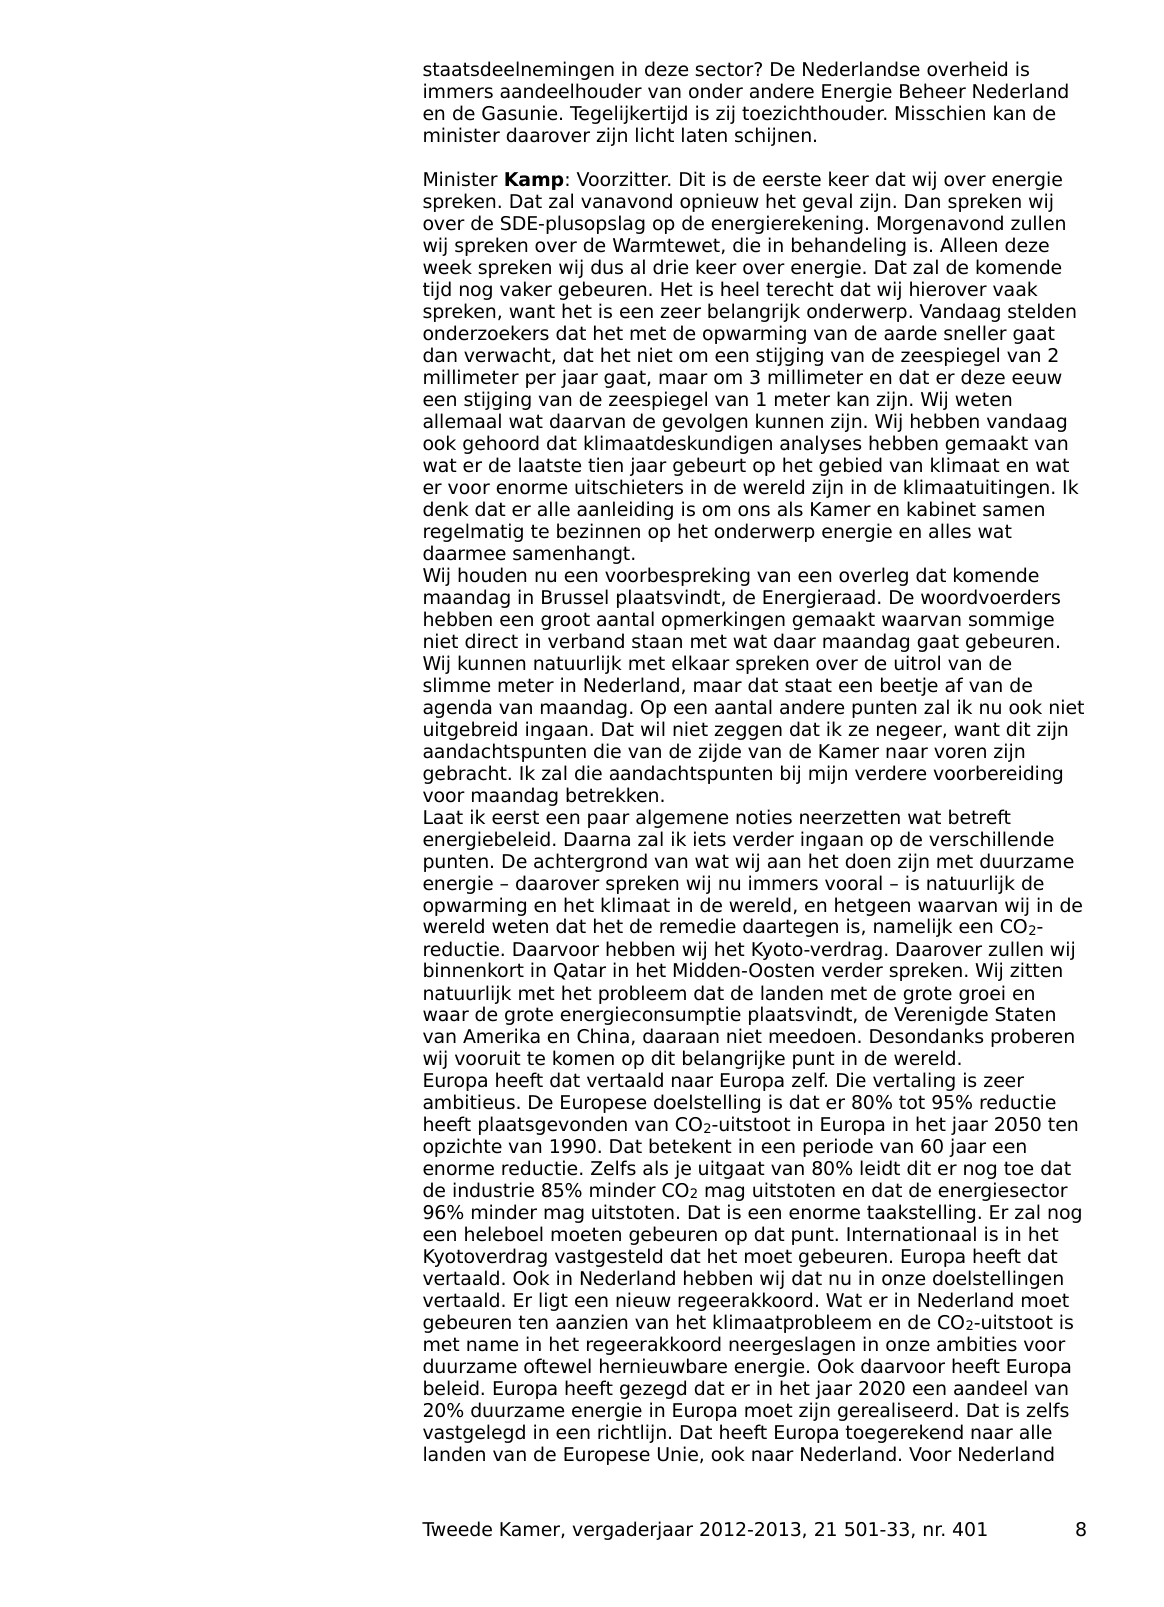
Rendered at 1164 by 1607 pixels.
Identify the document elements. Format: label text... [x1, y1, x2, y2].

text Laat ik eerst een paar algemene noties neerzetten wat betreft energiebeleid. Daarna zal ik iets verder ingaan op de verschillende punten. De achtergrond van wat wij aan het doen zijn met duurzame energie – daarover spreken wij nu immers vooral – is natuurlijk de opwarming en het klimaat in de wereld, en hetgeen waarvan wij in de wereld weten dat het de remedie daartegen is, namelijk een CO2-reductie. Daarvoor hebben wij het Kyoto-verdrag. Daarover zullen wij binnenkort in Qatar in het Midden-Oosten verder spreken. Wij zitten natuurlijk met het probleem dat de landen met de grote groei en waar de grote energieconsumptie plaatsvindt, de Verenigde Staten van Amerika en China, daaraan niet meedoen. Desondanks proberen wij vooruit te komen op dit belangrijke punt in de wereld. [422, 807, 1087, 1070]
text Minister Kamp: Voorzitter. Dit is de eerste keer dat wij over energie spreken. Dat zal vanavond opnieuw het geval zijn. Dan spreken wij over de SDE-plusopslag op de energierekening. Morgenavond zullen wij spreken over de Warmtewet, die in behandeling is. Alleen deze week spreken wij dus al drie keer over energie. Dat zal de komende tijd nog vaker gebeuren. Het is heel terecht dat wij hierover vaak spreken, want het is een zeer belangrijk onderwerp. Vandaag stelden onderzoekers dat het met de opwarming van de aarde sneller gaat dan verwacht, dat het niet om een stijging van de zeespiegel van 2 millimeter per jaar gaat, maar om 3 millimeter en dat er deze eeuw een stijging van de zeespiegel van 1 meter kan zijn. Wij weten allemaal wat daarvan de gevolgen kunnen zijn. Wij hebben vandaag ook gehoord dat klimaatdeskundigen analyses hebben gemaakt van wat er de laatste tien jaar gebeurt op het gebied van klimaat en wat er voor enorme uitschieters in de wereld zijn in de klimaatuitingen. Ik denk dat er alle aanleiding is om ons als Kamer en kabinet samen regelmatig te bezinnen op het onderwerp energie en alles wat daarmee samenhangt. [422, 169, 1087, 565]
text staatsdeelnemingen in deze sector? De Nederlandse overheid is immers aandeelhouder van onder andere Energie Beheer Nederland en de Gasunie. Tegelijkertijd is zij toezichthouder. Misschien kan de minister daarover zijn licht laten schijnen. [422, 59, 1087, 147]
text Europa heeft dat vertaald naar Europa zelf. Die vertaling is zeer ambitieus. De Europese doelstelling is dat er 80% tot 95% reductie heeft plaatsgevonden van CO2-uitstoot in Europa in het jaar 2050 ten opzichte van 1990. Dat betekent in een periode van 60 jaar een enorme reductie. Zelfs als je uitgaat van 80% leidt dit er nog toe dat de industrie 85% minder CO2 mag uitstoten en dat de energiesector 96% minder mag uitstoten. Dat is een enorme taakstelling. Er zal nog een heleboel moeten gebeuren op dat punt. Internationaal is in het Kyotoverdrag vastgesteld dat het moet gebeuren. Europa heeft dat vertaald. Ook in Nederland hebben wij dat nu in onze doelstellingen vertaald. Er ligt een nieuw regeerakkoord. Wat er in Nederland moet gebeuren ten aanzien van het klimaatprobleem en de CO2-uitstoot is met name in het regeerakkoord neergeslagen in onze ambities voor duurzame oftewel hernieuwbare energie. Ook daarvoor heeft Europa beleid. Europa heeft gezegd dat er in het jaar 2020 een aandeel van 20% duurzame energie in Europa moet zijn gerealiseerd. Dat is zelfs vastgelegd in een richtlijn. Dat heeft Europa toegerekend naar alle landen van de Europese Unie, ook naar Nederland. Voor Nederland [422, 1070, 1087, 1466]
text Wij houden nu een voorbespreking van een overleg dat komende maandag in Brussel plaatsvindt, de Energieraad. De woordvoerders hebben een groot aantal opmerkingen gemaakt waarvan sommige niet direct in verband staan met wat daar maandag gaat gebeuren. Wij kunnen natuurlijk met elkaar spreken over de uitrol van de slimme meter in Nederland, maar dat staat een beetje af van de agenda van maandag. Op een aantal andere punten zal ik nu ook niet uitgebreid ingaan. Dat wil niet zeggen dat ik ze negeer, want dit zijn aandachtspunten die van de zijde van de Kamer naar voren zijn gebracht. Ik zal die aandachtspunten bij mijn verdere voorbereiding voor maandag betrekken. [422, 565, 1087, 807]
